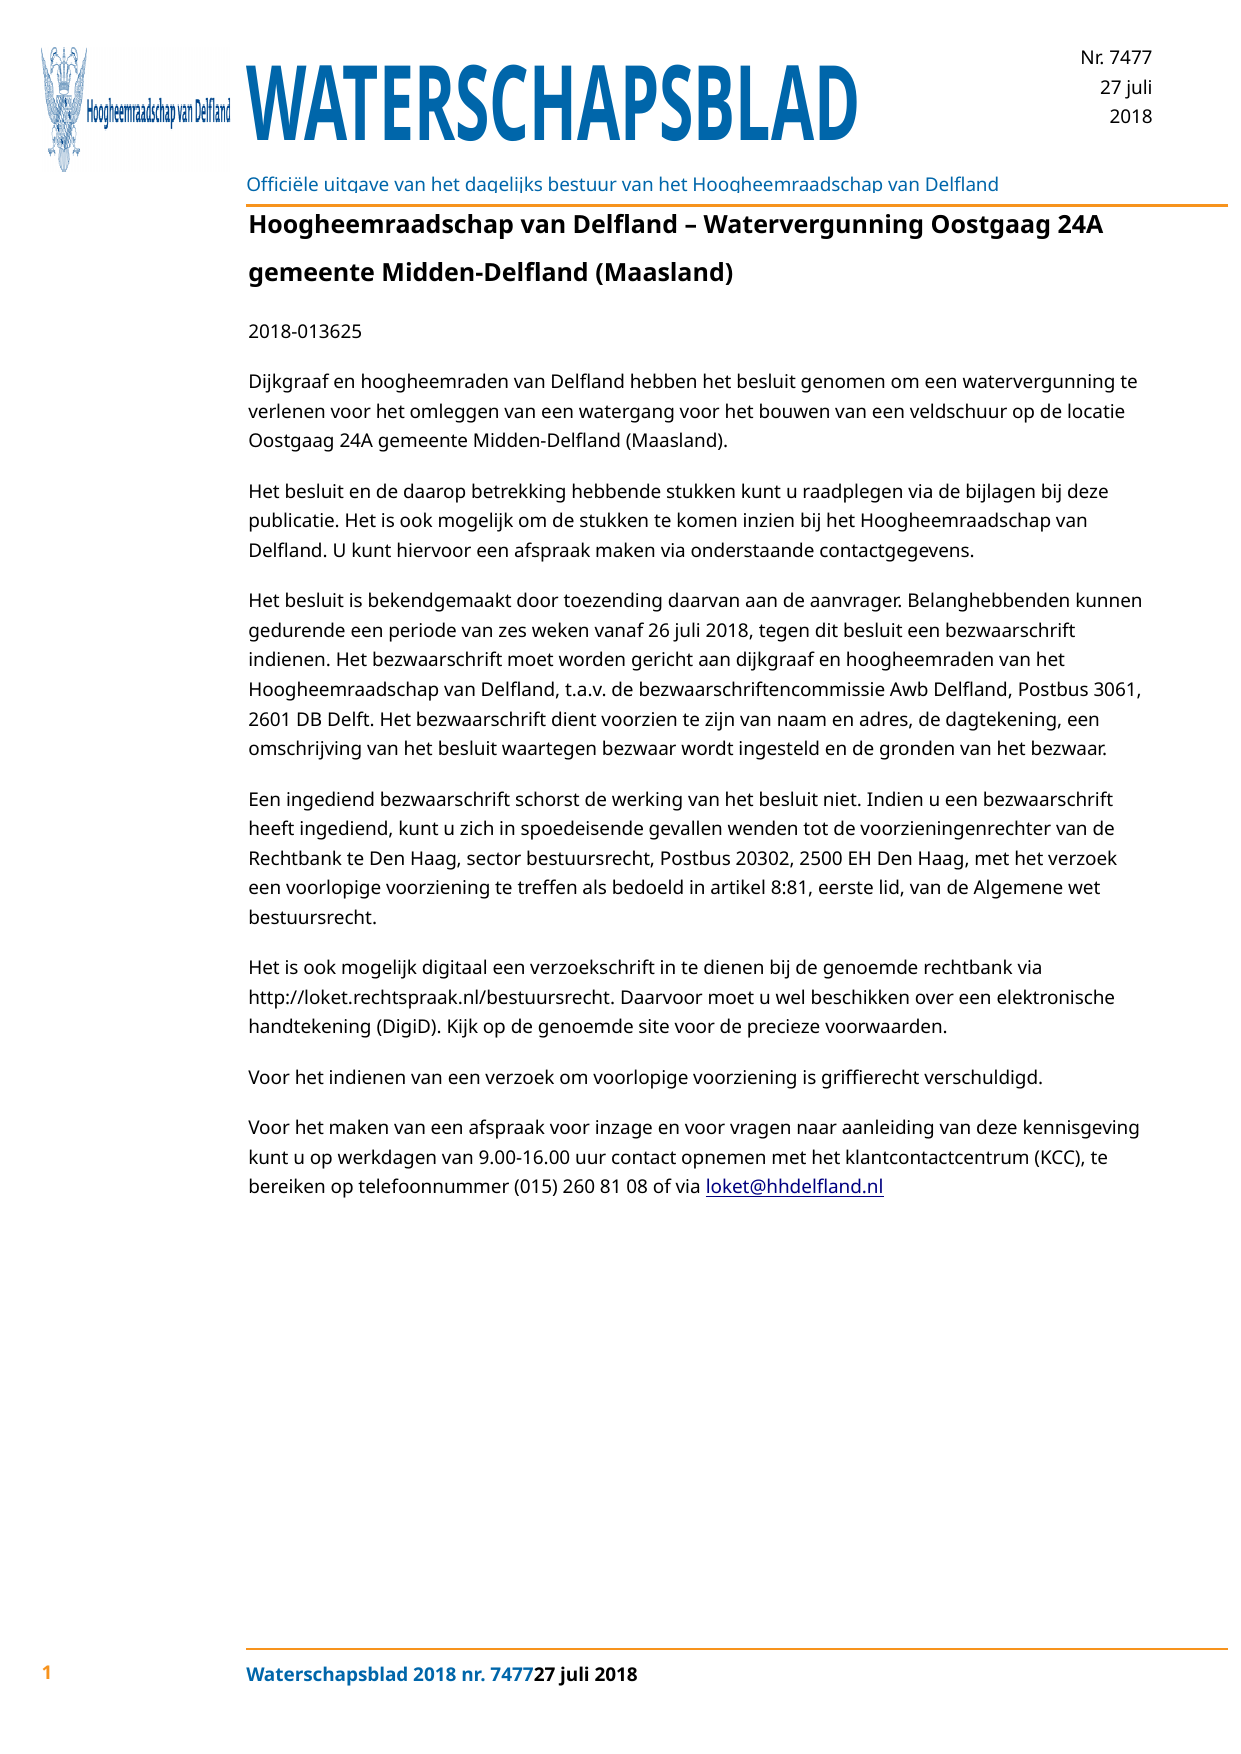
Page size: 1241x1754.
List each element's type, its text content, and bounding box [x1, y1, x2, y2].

text Een ingediend bezwaarschrift schorst de werking van het besluit niet. Indien u een bezwaarschrift heeft ingediend, kunt u zich in spoedeisende gevallen wenden tot de voorzieningenrechter van de Rechtbank te Den Haag, sector bestuursrecht, Postbus 20302, 2500 EH Den Haag, met het verzoek een voorlopige voorziening te treffen als bedoeld in artikel 8:81, eerste lid, van de Algemene wet bestuursrecht. [248, 786, 1152, 930]
text 2018-013625 [248, 318, 1152, 344]
text Voor het indienen van een verzoek om voorlopige voorziening is griffierecht verschuldigd. [248, 1064, 1152, 1090]
picture [41, 47, 231, 172]
text Hoogheemraadschap van Delfland – Watervergunning Oostgaag 24A gemeente Midden-Delfland (Maasland) [248, 207, 1152, 288]
text Voor het maken van een afspraak voor inzage en voor vragen naar aanleiding van deze kennisgeving kunt u op werkdagen van 9.00-16.00 uur contact opnemen met het klantcontactcentrum (KCC), te bereiken op telefoonnummer (015) 260 81 08 of via loket@hhdelfland.nl [248, 1114, 1152, 1199]
text Het is ook mogelijk digitaal een verzoekschrift in te dienen bij de genoemde rechtbank via http://loket.rechtspraak.nl/bestuursrecht. Daarvoor moet u wel beschikken over een elektronische handtekening (DigiD). Kijk op de genoemde site voor de precieze voorwaarden. [248, 954, 1152, 1039]
text Het besluit en de daarop betrekking hebbende stukken kunt u raadplegen via de bijlagen bij deze publicatie. Het is ook mogelijk om de stukken te komen inzien bij het Hoogheemraadschap van Delfland. U kunt hiervoor een afspraak maken via onderstaande contactgegevens. [248, 478, 1152, 563]
text Dijkgraaf en hoogheemraden van Delfland hebben het besluit genomen om een watervergunning te verlenen voor het omleggen van een watergang voor het bouwen van een veldschuur op de locatie Oostgaag 24A gemeente Midden-Delfland (Maasland). [248, 368, 1152, 453]
text Het besluit is bekendgemaakt door toezending daarvan aan de aanvrager. Belanghebbenden kunnen gedurende een periode van zes weken vanaf 26 juli 2018, tegen dit besluit een bezwaarschrift indienen. Het bezwaarschrift moet worden gericht aan dijkgraaf en hoogheemraden van het Hoogheemraadschap van Delfland, t.a.v. de bezwaarschriftencommissie Awb Delfland, Postbus 3061, 2601 DB Delft. Het bezwaarschrift dient voorzien te zijn van naam en adres, de dagtekening, een omschrijving van het besluit waartegen bezwaar wordt ingesteld en de gronden van het bezwaar. [248, 587, 1152, 761]
